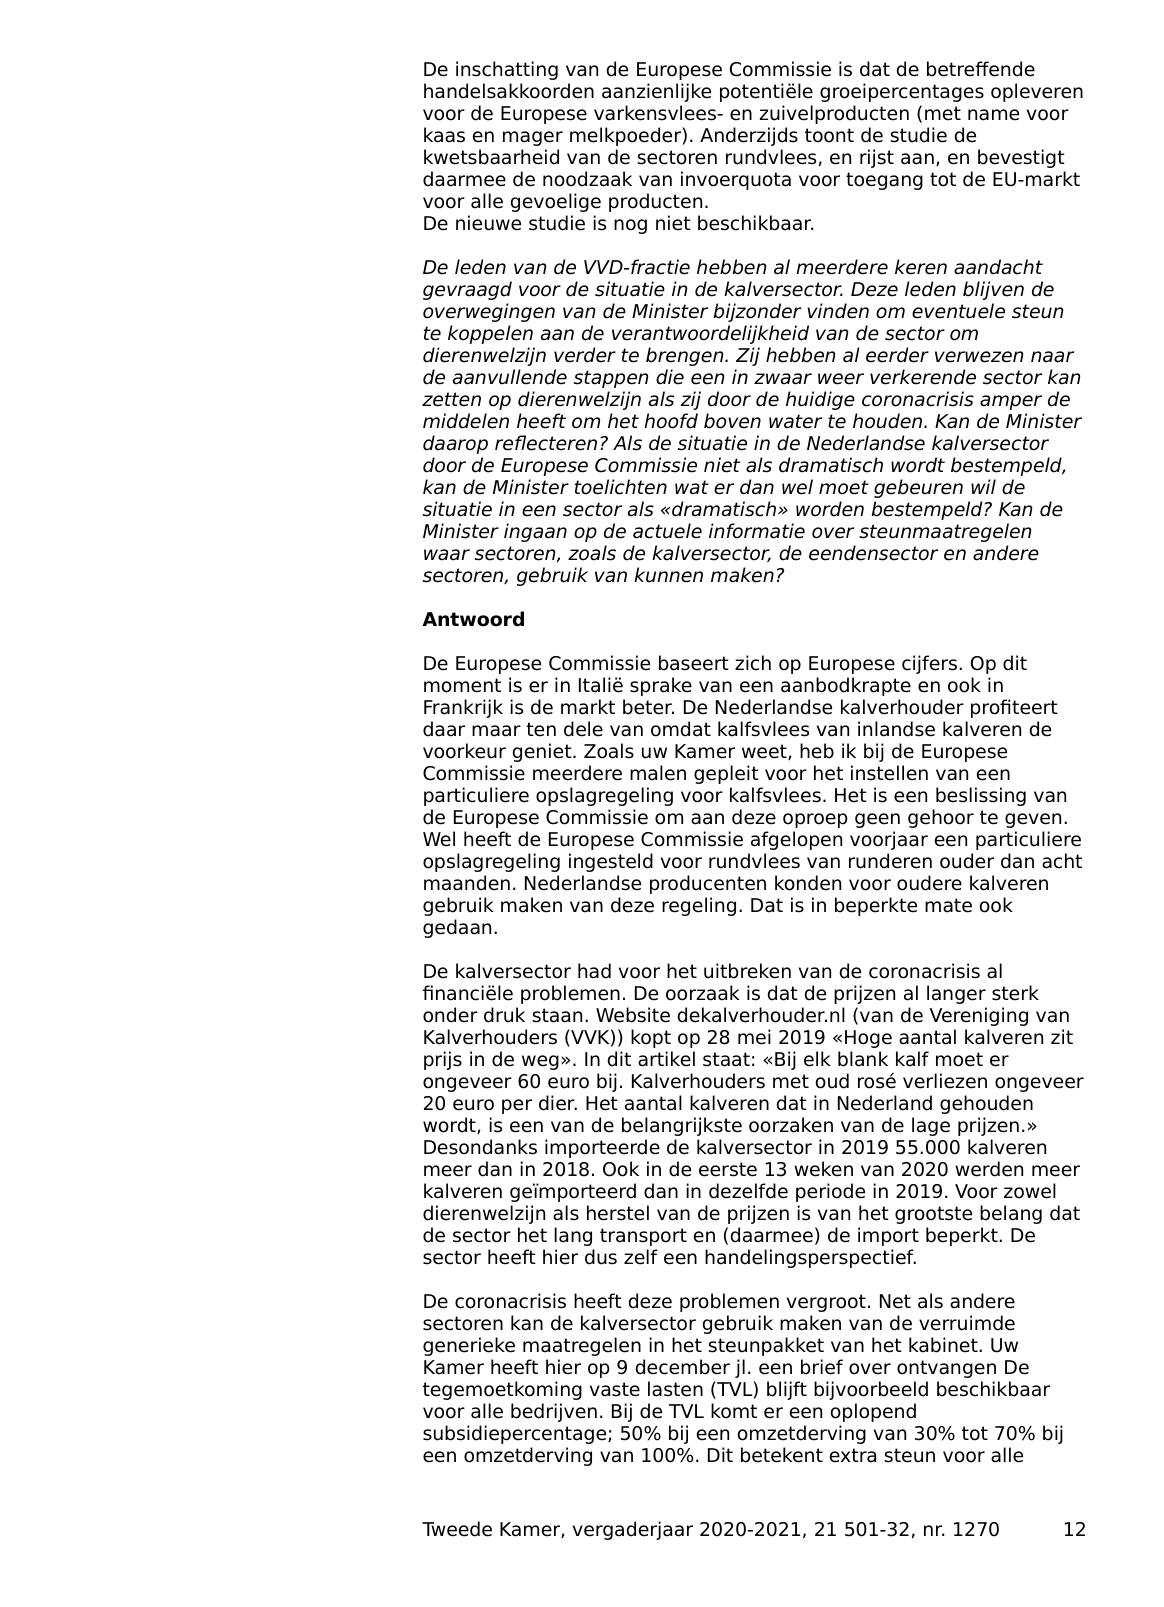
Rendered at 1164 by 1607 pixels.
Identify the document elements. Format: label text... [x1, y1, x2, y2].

text De inschatting van de Europese Commissie is dat de betreffende handelsakkoorden aanzienlijke potentiële groeipercentages opleveren voor de Europese varkensvlees- en zuivelproducten (met name voor kaas en mager melkpoeder). Anderzijds toont de studie de kwetsbaarheid van de sectoren rundvlees, en rijst aan, en bevestigt daarmee de noodzaak van invoerquota voor toegang tot de EU-markt voor alle gevoelige producten. [422, 59, 1087, 213]
text De leden van de VVD-fractie hebben al meerdere keren aandacht gevraagd voor de situatie in de kalversector. Deze leden blijven de overwegingen van de Minister bijzonder vinden om eventuele steun te koppelen aan de verantwoordelijkheid van de sector om dierenwelzijn verder te brengen. Zij hebben al eerder verwezen naar de aanvullende stappen die een in zwaar weer verkerende sector kan zetten op dierenwelzijn als zij door de huidige coronacrisis amper de middelen heeft om het hoofd boven water te houden. Kan de Minister daarop reflecteren? Als de situatie in de Nederlandse kalversector door de Europese Commissie niet als dramatisch wordt bestempeld, kan de Minister toelichten wat er dan wel moet gebeuren wil de situatie in een sector als «dramatisch» worden bestempeld? Kan de Minister ingaan op de actuele informatie over steunmaatregelen waar sectoren, zoals de kalversector, de eendensector en andere sectoren, gebruik van kunnen maken? [422, 257, 1087, 587]
text De kalversector had voor het uitbreken van de coronacrisis al financiële problemen. De oorzaak is dat de prijzen al langer sterk onder druk staan. Website dekalverhouder.nl (van de Vereniging van Kalverhouders (VVK)) kopt op 28 mei 2019 «Hoge aantal kalveren zit prijs in de weg». In dit artikel staat: «Bij elk blank kalf moet er ongeveer 60 euro bij. Kalverhouders met oud rosé verliezen ongeveer 20 euro per dier. Het aantal kalveren dat in Nederland gehouden wordt, is een van de belangrijkste oorzaken van de lage prijzen.» Desondanks importeerde de kalversector in 2019 55.000 kalveren meer dan in 2018. Ook in de eerste 13 weken van 2020 werden meer kalveren geïmporteerd dan in dezelfde periode in 2019. Voor zowel dierenwelzijn als herstel van de prijzen is van het grootste belang dat de sector het lang transport en (daarmee) de import beperkt. De sector heeft hier dus zelf een handelingsperspectief. [422, 961, 1087, 1269]
text De coronacrisis heeft deze problemen vergroot. Net als andere sectoren kan de kalversector gebruik maken van de verruimde generieke maatregelen in het steunpakket van het kabinet. Uw Kamer heeft hier op 9 december jl. een brief over ontvangen De tegemoetkoming vaste lasten (TVL) blijft bijvoorbeeld beschikbaar voor alle bedrijven. Bij de TVL komt er een oplopend subsidiepercentage; 50% bij een omzetderving van 30% tot 70% bij een omzetderving van 100%. Dit betekent extra steun voor alle [422, 1291, 1087, 1467]
text De Europese Commissie baseert zich op Europese cijfers. Op dit moment is er in Italië sprake van een aanbodkrapte en ook in Frankrijk is de markt beter. De Nederlandse kalverhouder profiteert daar maar ten dele van omdat kalfsvlees van inlandse kalveren de voorkeur geniet. Zoals uw Kamer weet, heb ik bij de Europese Commissie meerdere malen gepleit voor het instellen van een particuliere opslagregeling voor kalfsvlees. Het is een beslissing van de Europese Commissie om aan deze oproep geen gehoor te geven. Wel heeft de Europese Commissie afgelopen voorjaar een particuliere opslagregeling ingesteld voor rundvlees van runderen ouder dan acht maanden. Nederlandse producenten konden voor oudere kalveren gebruik maken van deze regeling. Dat is in beperkte mate ook gedaan. [422, 653, 1087, 939]
subtitle Antwoord [422, 609, 1087, 631]
text De nieuwe studie is nog niet beschikbaar. [422, 213, 1087, 235]
